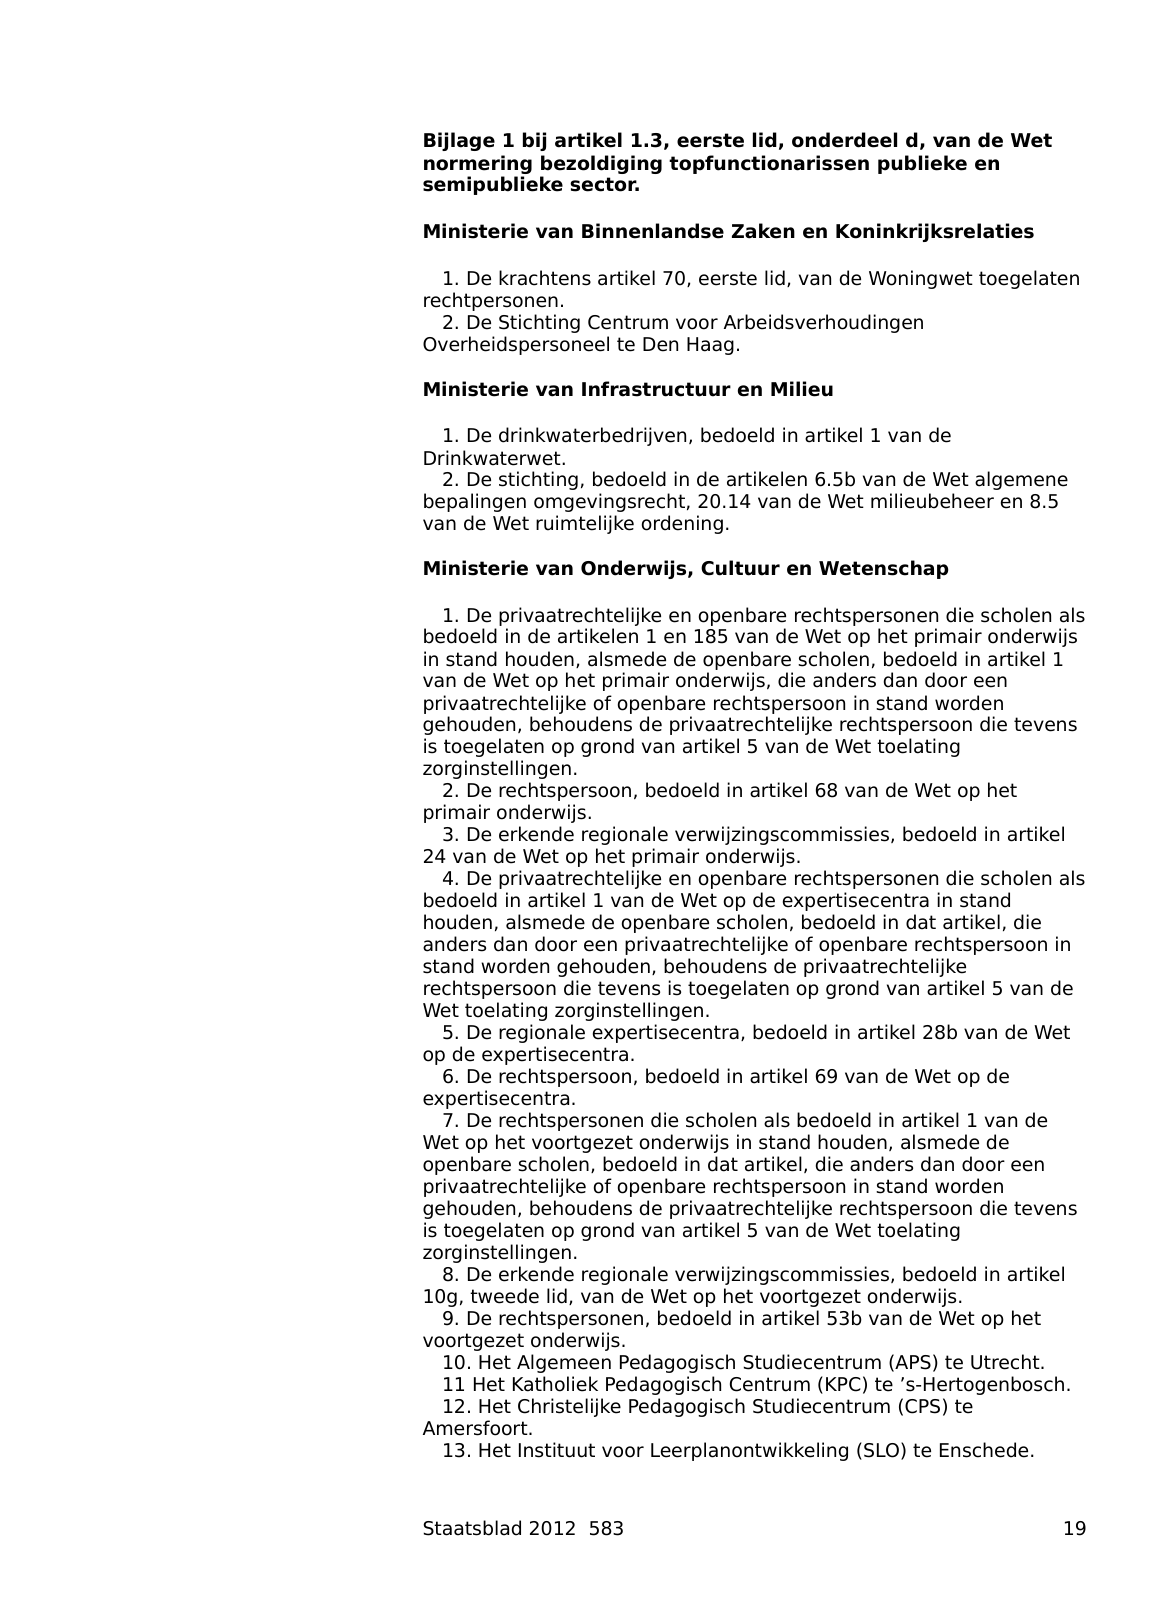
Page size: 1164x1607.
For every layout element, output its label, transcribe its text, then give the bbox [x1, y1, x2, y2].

text 3. De erkende regionale verwijzingscommissies, bedoeld in artikel 24 van de Wet op het primair onderwijs. [422, 824, 1087, 868]
text 1. De krachtens artikel 70, eerste lid, van de Woningwet toegelaten rechtpersonen. [422, 268, 1087, 312]
text 9. De rechtspersonen, bedoeld in artikel 53b van de Wet op het voortgezet onderwijs. [422, 1308, 1087, 1352]
text 1. De drinkwaterbedrijven, bedoeld in artikel 1 van de Drinkwaterwet. [422, 425, 1087, 469]
text 5. De regionale expertisecentra, bedoeld in artikel 28b van de Wet op de expertisecentra. [422, 1022, 1087, 1066]
text 8. De erkende regionale verwijzingscommissies, bedoeld in artikel 10g, tweede lid, van de Wet op het voortgezet onderwijs. [422, 1264, 1087, 1308]
text 7. De rechtspersonen die scholen als bedoeld in artikel 1 van de Wet op het voortgezet onderwijs in stand houden, alsmede de openbare scholen, bedoeld in dat artikel, die anders dan door een privaatrechtelijke of openbare rechtspersoon in stand worden gehouden, behoudens de privaatrechtelijke rechtspersoon die tevens is toegelaten op grond van artikel 5 van de Wet toelating zorginstellingen. [422, 1110, 1087, 1264]
text 13. Het Instituut voor Leerplanontwikkeling (SLO) te Enschede. [422, 1440, 1087, 1462]
text 11 Het Katholiek Pedagogisch Centrum (KPC) te ’s-Hertogenbosch. [422, 1374, 1087, 1396]
text 10. Het Algemeen Pedagogisch Studiecentrum (APS) te Utrecht. [422, 1352, 1087, 1374]
text 2. De Stichting Centrum voor Arbeidsverhoudingen Overheidspersoneel te Den Haag. [422, 312, 1087, 356]
text 1. De privaatrechtelijke en openbare rechtspersonen die scholen als bedoeld in de artikelen 1 en 185 van de Wet op het primair onderwijs in stand houden, alsmede de openbare scholen, bedoeld in artikel 1 van de Wet op het primair onderwijs, die anders dan door een privaatrechtelijke of openbare rechtspersoon in stand worden gehouden, behoudens de privaatrechtelijke rechtspersoon die tevens is toegelaten op grond van artikel 5 van de Wet toelating zorginstellingen. [422, 604, 1087, 780]
text 12. Het Christelijke Pedagogisch Studiecentrum (CPS) te Amersfoort. [422, 1396, 1087, 1440]
subtitle Ministerie van Binnenlandse Zaken en Koninkrijksrelaties [422, 221, 1087, 243]
subtitle Bijlage 1 bij artikel 1.3, eerste lid, onderdeel d, van de Wet normering bezoldiging topfunctionarissen publieke en semipublieke sector. [422, 130, 1087, 196]
text 2. De stichting, bedoeld in de artikelen 6.5b van de Wet algemene bepalingen omgevingsrecht, 20.14 van de Wet milieubeheer en 8.5 van de Wet ruimtelijke ordening. [422, 469, 1087, 535]
text 2. De rechtspersoon, bedoeld in artikel 68 van de Wet op het primair onderwijs. [422, 780, 1087, 824]
text 4. De privaatrechtelijke en openbare rechtspersonen die scholen als bedoeld in artikel 1 van de Wet op de expertisecentra in stand houden, alsmede de openbare scholen, bedoeld in dat artikel, die anders dan door een privaatrechtelijke of openbare rechtspersoon in stand worden gehouden, behoudens de privaatrechtelijke rechtspersoon die tevens is toegelaten op grond van artikel 5 van de Wet toelating zorginstellingen. [422, 868, 1087, 1022]
text 6. De rechtspersoon, bedoeld in artikel 69 van de Wet op de expertisecentra. [422, 1066, 1087, 1110]
subtitle Ministerie van Infrastructuur en Milieu [422, 378, 1087, 400]
subtitle Ministerie van Onderwijs, Cultuur en Wetenschap [422, 557, 1087, 579]
